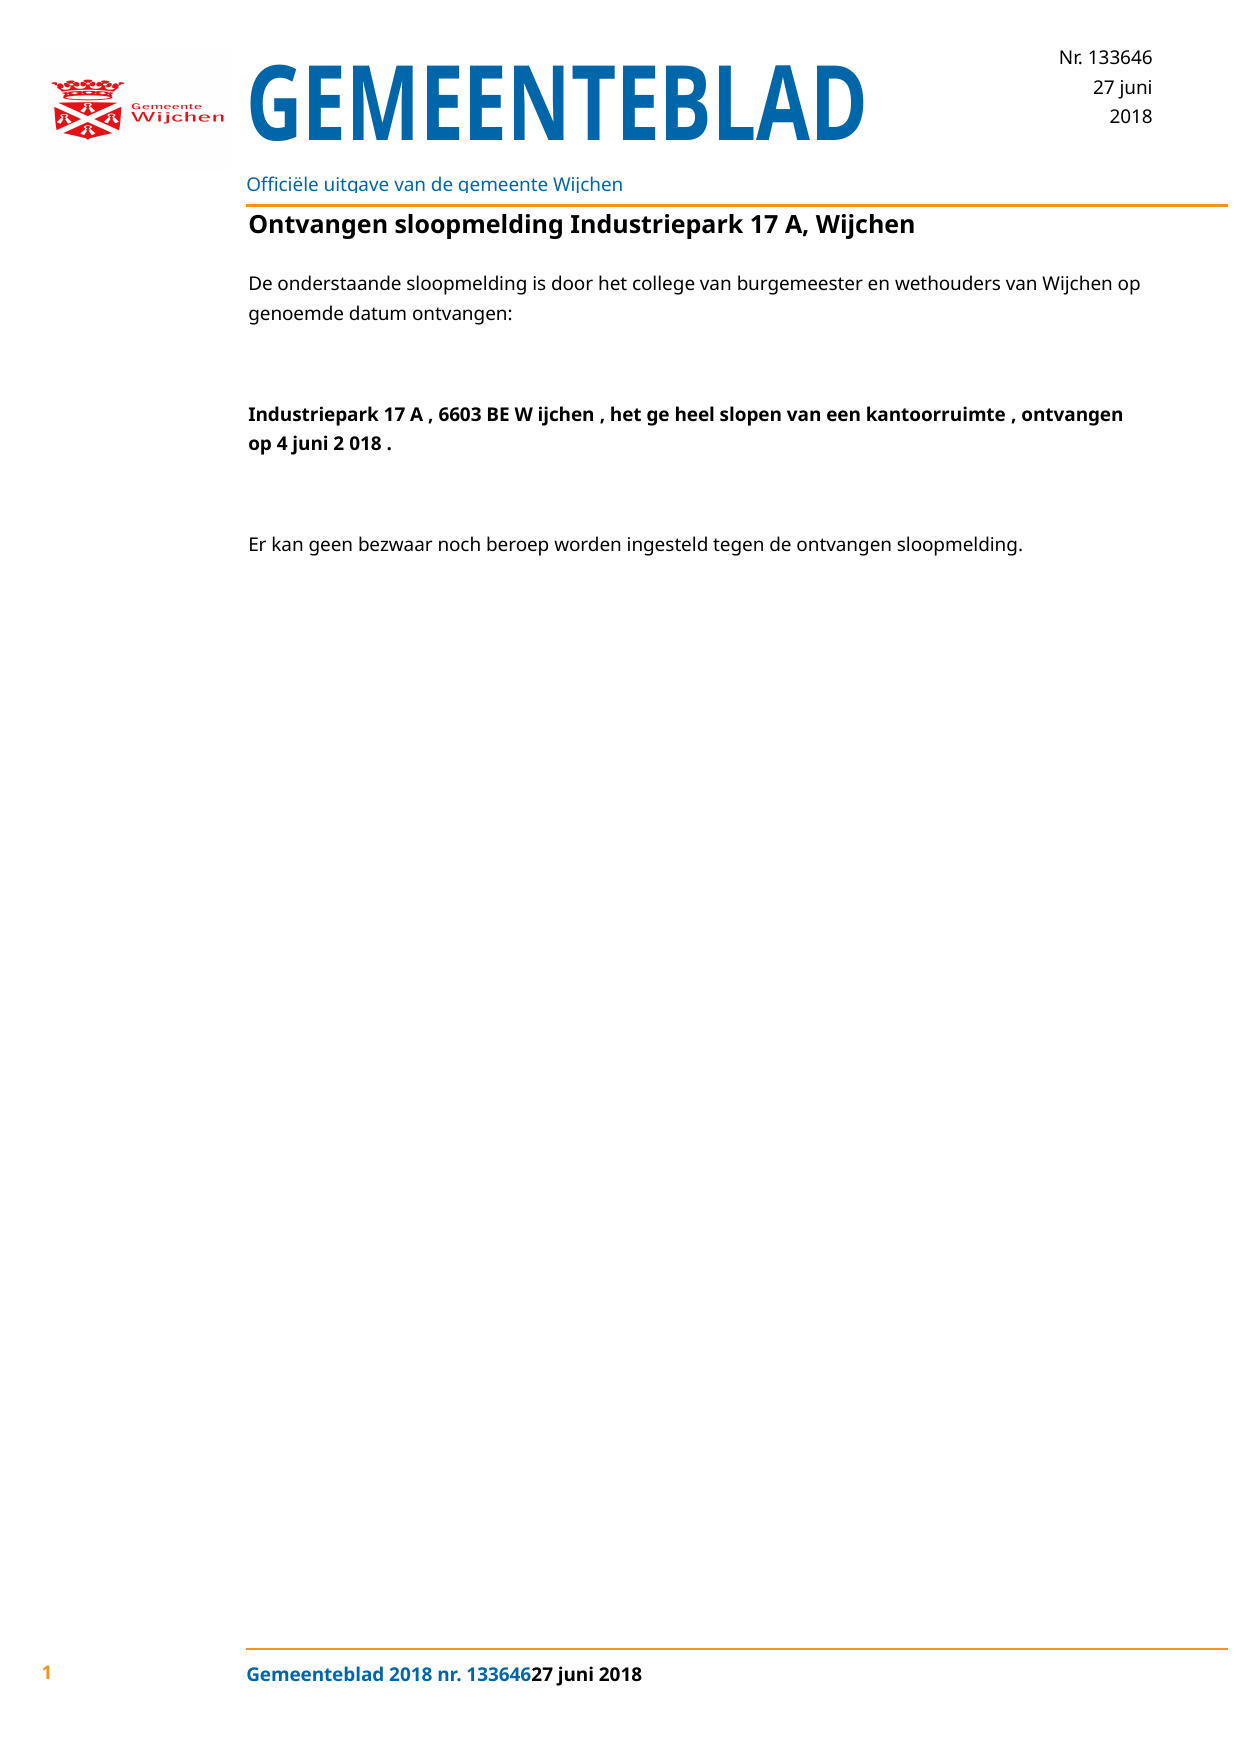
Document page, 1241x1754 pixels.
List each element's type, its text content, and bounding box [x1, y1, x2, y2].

text Ontvangen sloopmelding Industriepark 17 A, Wijchen [248, 207, 1152, 241]
text De onderstaande sloopmelding is door het college van burgemeester en wethouders van Wijchen op genoemde datum ontvangen: [248, 270, 1152, 326]
picture [41, 47, 231, 172]
text Er kan geen bezwaar noch beroep worden ingesteld tegen de ontvangen sloopmelding. [248, 531, 1152, 557]
text Industriepark 17 A , 6603 BE W ijchen , het ge heel slopen van een kantoorruimte , ontvangen op 4 juni 2 018 . [248, 401, 1152, 456]
